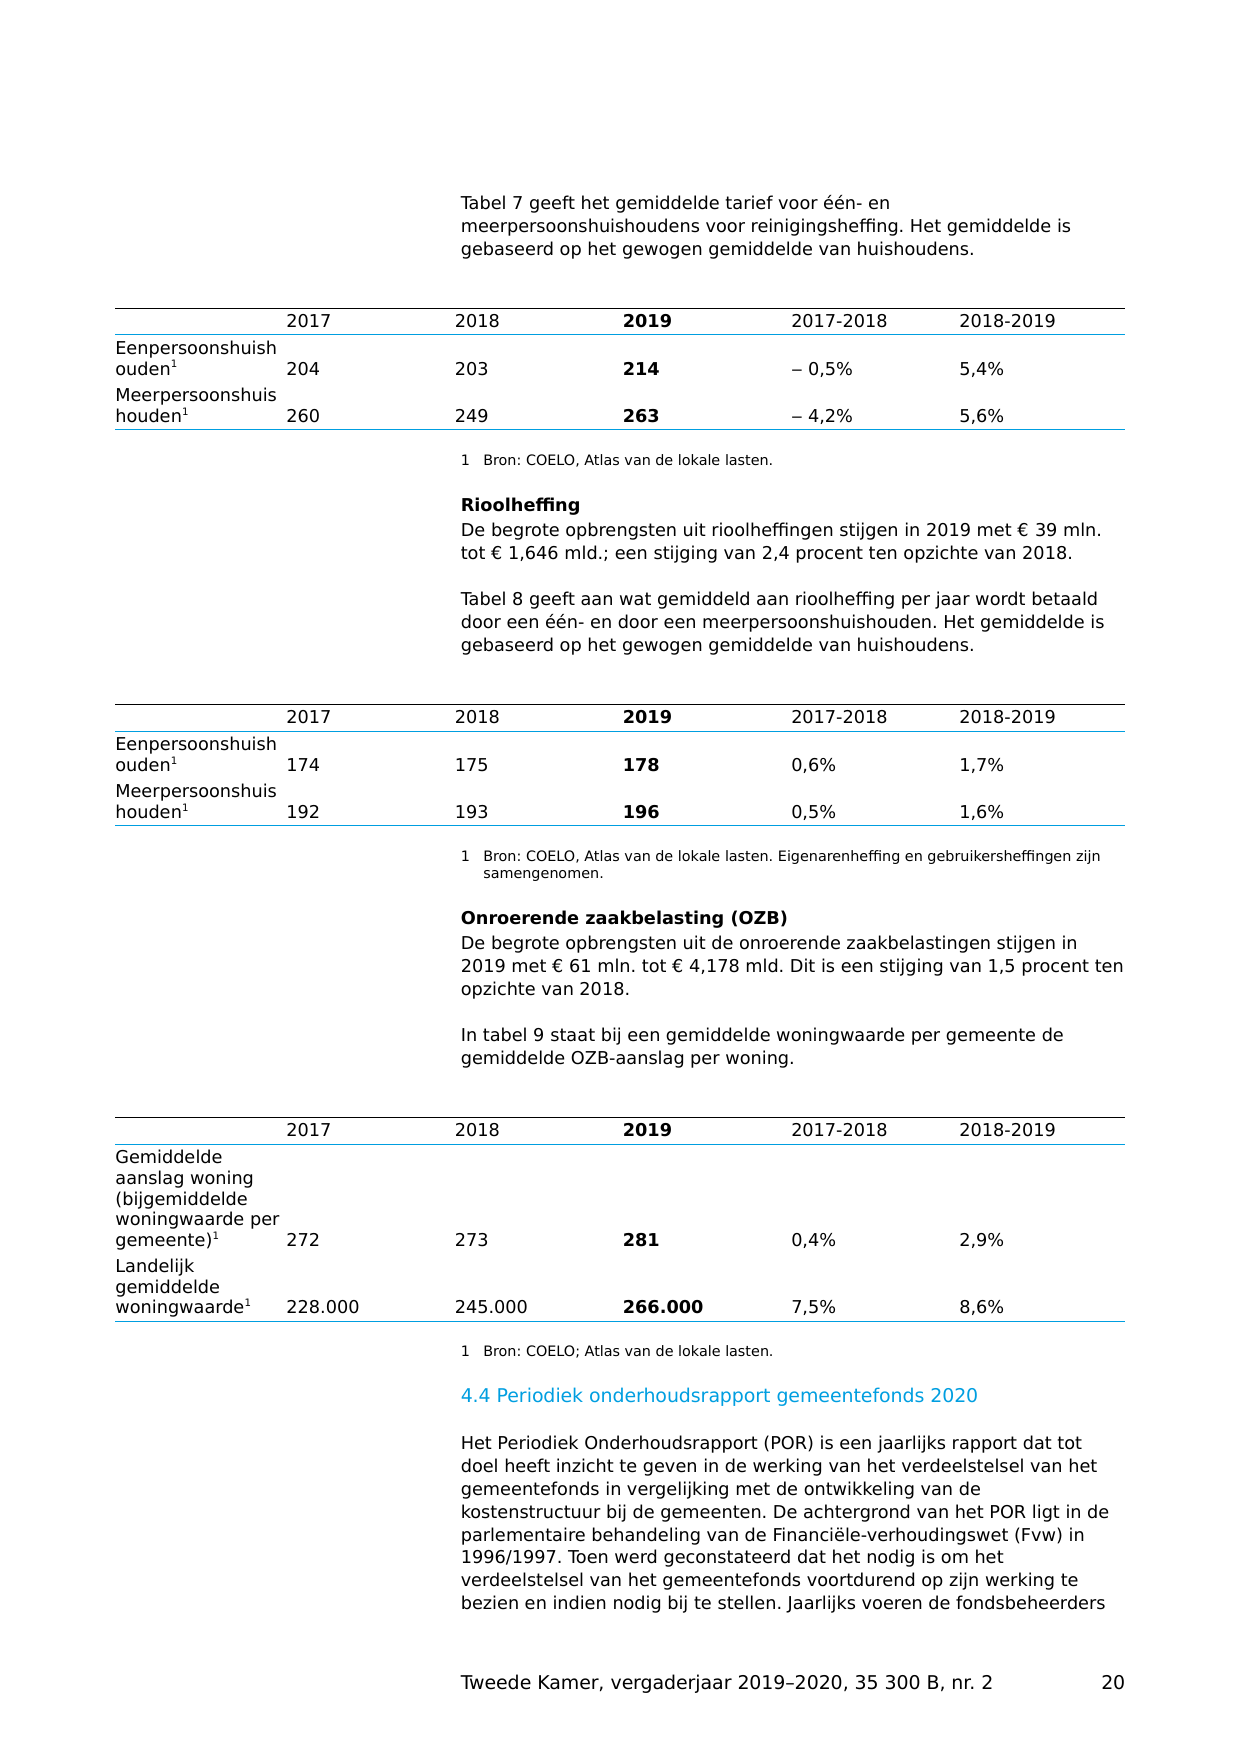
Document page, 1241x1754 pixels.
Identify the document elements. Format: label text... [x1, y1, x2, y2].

table_cell 2017 [283, 309, 452, 334]
table_cell 2018 [452, 1118, 620, 1144]
table_cell Landelijk gemiddelde woningwaarde1 [115, 1253, 283, 1321]
table_cell 175 [452, 732, 620, 778]
table_cell 249 [452, 382, 620, 429]
table_cell 193 [452, 778, 620, 825]
table_cell 2,9% [956, 1145, 1125, 1253]
table_cell 196 [620, 778, 788, 825]
table_cell 2017 [283, 705, 452, 731]
table_cell 214 [620, 335, 788, 382]
table_cell 2017 [283, 1118, 452, 1144]
table_cell 8,6% [956, 1253, 1125, 1321]
table_cell 5,4% [956, 335, 1125, 382]
table_cell [115, 705, 283, 731]
table_cell [115, 309, 283, 334]
text Het Periodiek Onderhoudsrapport (POR) is een jaarlijks rapport dat tot doel heeft inzicht te geven in de werking van het verdeelstelsel van het gemeentefonds in vergelijking met de ontwikkeling van de kostenstructuur bij de gemeenten. De achtergrond van het POR ligt in de parlementaire behandeling van de Financiële-verhoudingswet (Fvw) in 1996/1997. Toen werd geconstateerd dat het nodig is om het verdeelstelsel van het gemeentefonds voortdurend op zijn werking te bezien en indien nodig bij te stellen. Jaarlijks voeren de fondsbeheerders [461, 1431, 1125, 1614]
table_cell 192 [283, 778, 452, 825]
list Bron: COELO, Atlas van de lokale lasten. Eigenarenheffing en gebruikersheffingen zijn samengenomen. [461, 848, 1125, 881]
table_cell Meerpersoonshuishouden1 [115, 778, 283, 825]
table_cell [115, 826, 283, 848]
table_header Tabel 9 Onroerende zaakbelasting 2017-2019 (gemiddelden in euro's) [115, 1092, 1125, 1117]
table_cell 2018-2019 [956, 309, 1125, 334]
table_cell [115, 1118, 283, 1144]
table_cell [115, 430, 283, 452]
table_cell 260 [283, 382, 452, 429]
table_cell 2018-2019 [956, 1118, 1125, 1144]
table_cell 2018-2019 [956, 705, 1125, 731]
text Tabel 7 geeft het gemiddelde tarief voor één- en meerpersoonshuishoudens voor reinigingsheffing. Het gemiddelde is gebaseerd op het gewogen gemiddelde van huishoudens. [461, 191, 1125, 259]
table_cell Eenpersoonshuishouden1 [115, 335, 283, 382]
table_header Tabel 8 Rioolheffing per gezinshuishouden 2017-2019 (gemiddelde in euro's) [115, 679, 1125, 704]
text De begrote opbrengsten uit de onroerende zaakbelastingen stijgen in 2019 met € 61 mln. tot € 4,178 mld. Dit is een stijging van 1,5 procent ten opzichte van 2018. [461, 931, 1125, 1000]
table_cell 204 [283, 335, 452, 382]
table_cell 5,6% [956, 382, 1125, 429]
table_cell 2018 [452, 309, 620, 334]
list Bron: COELO, Atlas van de lokale lasten. [461, 452, 1125, 468]
table_cell 0,4% [788, 1145, 956, 1253]
list Bron: COELO; Atlas van de lokale lasten. [461, 1343, 1125, 1360]
table_cell 203 [452, 335, 620, 382]
table_cell Eenpersoonshuishouden1 [115, 732, 283, 778]
text Tabel 8 geeft aan wat gemiddeld aan rioolheffing per jaar wordt betaald door een één- en door een meerpersoonshuishouden. Het gemiddelde is gebaseerd op het gewogen gemiddelde van huishoudens. [461, 587, 1125, 656]
table_cell 2019 [620, 705, 788, 731]
table_cell 272 [283, 1145, 452, 1253]
table_cell 7,5% [788, 1253, 956, 1321]
text Rioolheffing [461, 493, 1125, 516]
table_cell 1,7% [956, 732, 1125, 778]
title 4.4 Periodiek onderhoudsrapport gemeentefonds 2020 [461, 1385, 1125, 1407]
table_cell 263 [620, 382, 788, 429]
text In tabel 9 staat bij een gemiddelde woningwaarde per gemeente de gemiddelde OZB-aanslag per woning. [461, 1023, 1125, 1069]
table_cell 266.000 [620, 1253, 788, 1321]
table_cell Gemiddelde aanslag woning (bijgemiddelde woningwaarde per gemeente)1 [115, 1145, 283, 1253]
table_cell 273 [452, 1145, 620, 1253]
table_cell 2017-2018 [788, 1118, 956, 1144]
table_header Tabel 7 Reinigingsheffing per gezinshuishouden 2017-2019 (gemiddelde in euro's) [115, 283, 1125, 307]
table_cell 1,6% [956, 778, 1125, 825]
text Onroerende zaakbelasting (OZB) [461, 906, 1125, 929]
table_cell 178 [620, 732, 788, 778]
table_cell ‒ 0,5% [788, 335, 956, 382]
table_cell Meerpersoonshuishouden1 [115, 382, 283, 429]
table_cell 2018 [452, 705, 620, 731]
table_cell 2019 [620, 1118, 788, 1144]
table_cell ‒ 4,2% [788, 382, 956, 429]
table_cell 228.000 [283, 1253, 452, 1321]
table_cell [115, 1322, 283, 1343]
table_cell 2017-2018 [788, 705, 956, 731]
text De begrote opbrengsten uit rioolheffingen stijgen in 2019 met € 39 mln. tot € 1,646 mld.; een stijging van 2,4 procent ten opzichte van 2018. [461, 518, 1125, 564]
table_cell 2017-2018 [788, 309, 956, 334]
table_cell 281 [620, 1145, 788, 1253]
table_cell 0,6% [788, 732, 956, 778]
table_cell 245.000 [452, 1253, 620, 1321]
table_cell 0,5% [788, 778, 956, 825]
table_cell 174 [283, 732, 452, 778]
table_cell 2019 [620, 309, 788, 334]
